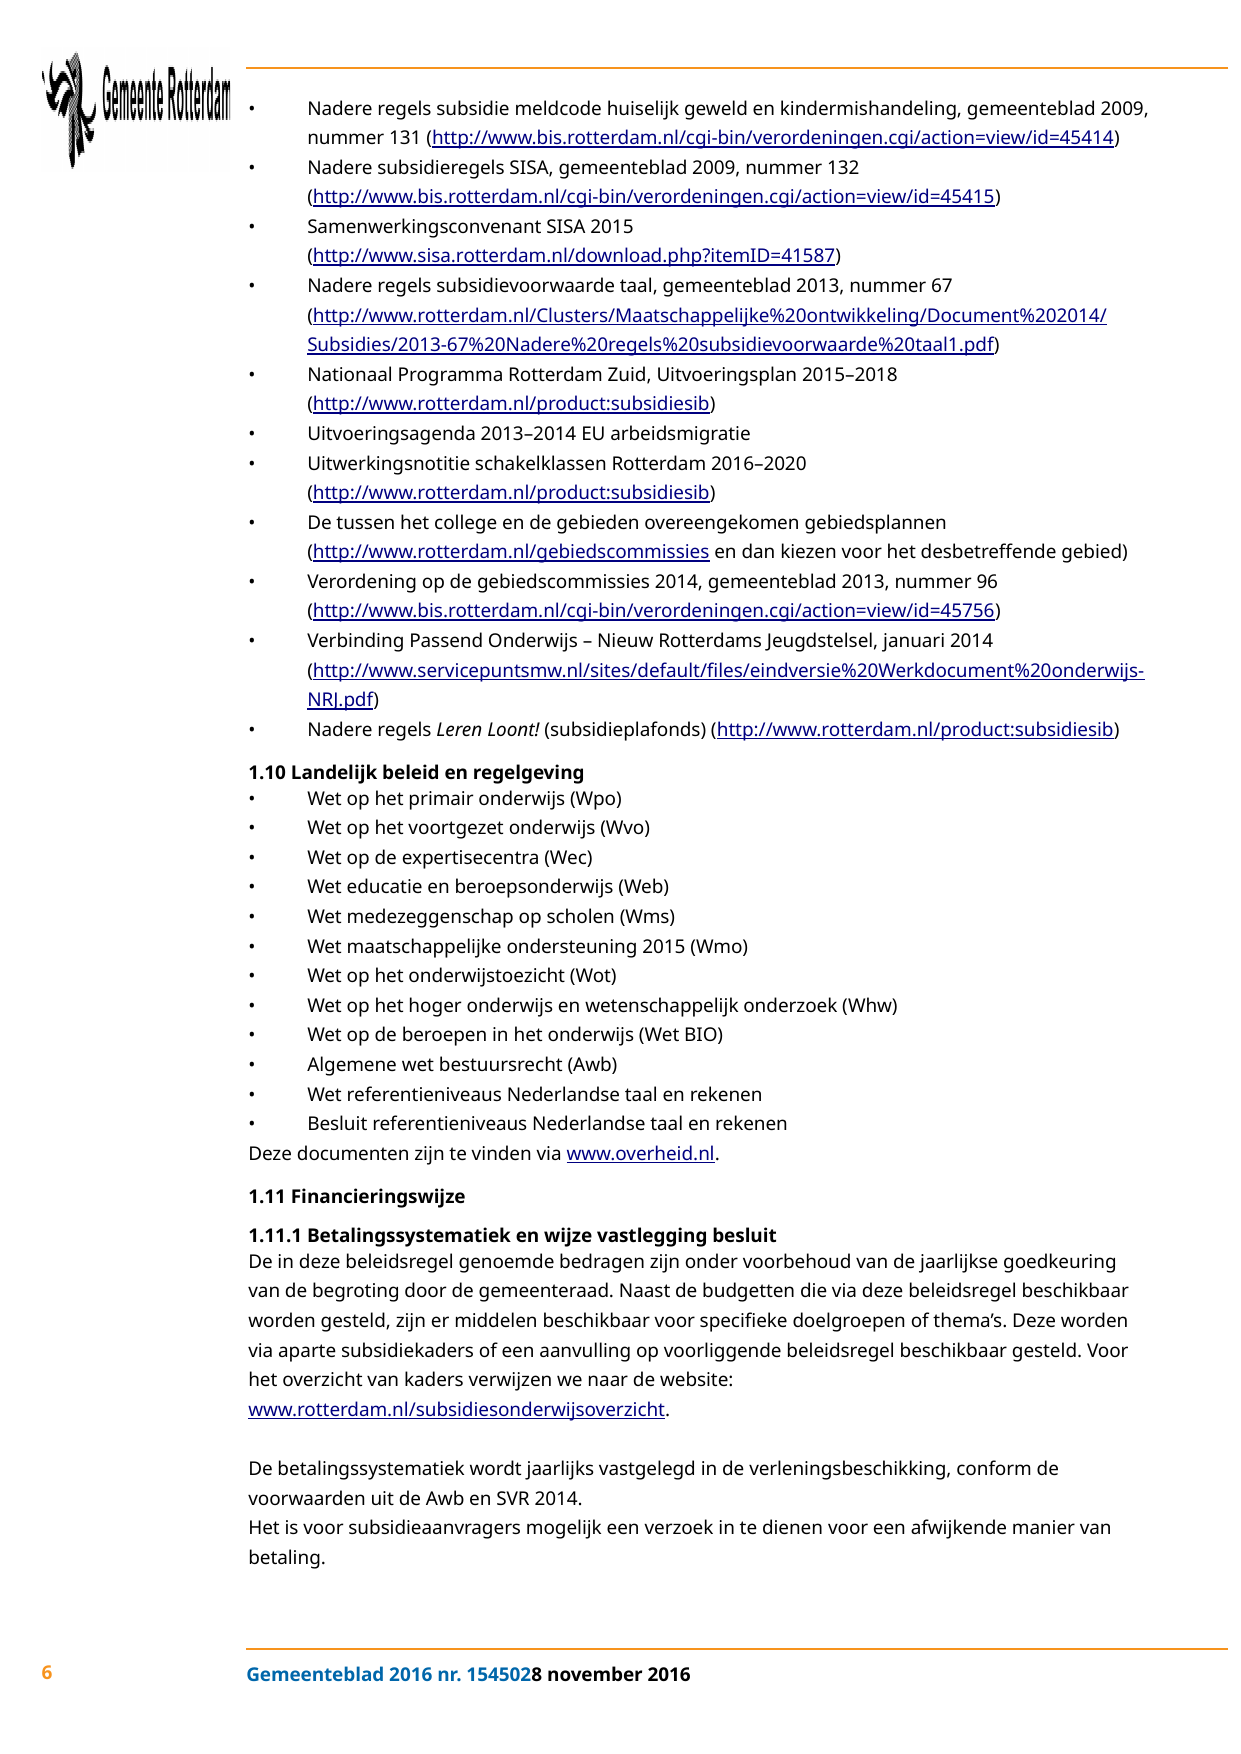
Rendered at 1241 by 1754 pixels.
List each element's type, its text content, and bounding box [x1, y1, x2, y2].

list Wet maatschappelijke ondersteuning 2015 (Wmo) [248, 933, 1152, 958]
list (http://www.rotterdam.nl/product:subsidiesib) [248, 391, 1152, 416]
list Nationaal Programma Rotterdam Zuid, Uitvoeringsplan 2015–2018 [248, 361, 1152, 387]
text 1.11 Financieringswijze [248, 1183, 1152, 1209]
text 1.10 Landelijk beleid en regelgeving [248, 759, 1152, 785]
text 1.11.1 Betalingssystematiek en wijze vastlegging besluit [248, 1222, 1152, 1248]
list Uitvoeringsagenda 2013–2014 EU arbeidsmigratie [248, 420, 1152, 446]
list Nadere regels Leren Loont! (subsidieplafonds) (http://www.rotterdam.nl/product:subsidiesib) [248, 716, 1152, 742]
list (http://www.bis.rotterdam.nl/cgi-bin/verordeningen.cgi/action=view/id=45756) [248, 598, 1152, 623]
text Deze documenten zijn te vinden via www.overheid.nl. [248, 1140, 1152, 1166]
text www.rotterdam.nl/subsidiesonderwijsoverzicht. [248, 1396, 1152, 1422]
list Nadere subsidieregels SISA, gemeenteblad 2009, nummer 132 [248, 154, 1152, 180]
list Verbinding Passend Onderwijs – Nieuw Rotterdams Jeugdstelsel, januari 2014 [248, 627, 1152, 653]
list Wet op het voortgezet onderwijs (Wvo) [248, 814, 1152, 840]
list Verordening op de gebiedscommissies 2014, gemeenteblad 2013, nummer 96 [248, 568, 1152, 594]
picture [41, 47, 231, 172]
text Het is voor subsidieaanvragers mogelijk een verzoek in te dienen voor een afwijkende manier van betaling. [248, 1514, 1152, 1569]
list Uitwerkingsnotitie schakelklassen Rotterdam 2016–2020 [248, 450, 1152, 476]
text De betalingssystematiek wordt jaarlijks vastgelegd in de verleningsbeschikking, conform de voorwaarden uit de Awb en SVR 2014. [248, 1455, 1152, 1510]
list Algemene wet bestuursrecht (Awb) [248, 1051, 1152, 1077]
list Besluit referentieniveaus Nederlandse taal en rekenen [248, 1110, 1152, 1136]
list Wet op de beroepen in het onderwijs (Wet BIO) [248, 1022, 1152, 1047]
list Wet referentieniveaus Nederlandse taal en rekenen [248, 1081, 1152, 1106]
list (http://www.rotterdam.nl/Clusters/Maatschappelijke%20ontwikkeling/Document%202014/Subsidies/2013-67%20Nadere%20regels%20subsidievoorwaarde%20taal1.pdf) [248, 302, 1152, 357]
list Wet educatie en beroepsonderwijs (Web) [248, 874, 1152, 899]
list (http://www.rotterdam.nl/gebiedscommissies en dan kiezen voor het desbetreffende gebied) [248, 538, 1152, 564]
list Wet op de expertisecentra (Wec) [248, 844, 1152, 870]
list De tussen het college en de gebieden overeengekomen gebiedsplannen [248, 509, 1152, 535]
list Wet op het primair onderwijs (Wpo) [248, 785, 1152, 811]
list Nadere regels subsidievoorwaarde taal, gemeenteblad 2013, nummer 67 [248, 272, 1152, 298]
list Wet op het hoger onderwijs en wetenschappelijk onderzoek (Whw) [248, 992, 1152, 1018]
list Nadere regels subsidie meldcode huiselijk geweld en kindermishandeling, gemeenteblad 2009, nummer 131 (http://www.bis.rotterdam.nl/cgi-bin/verordeningen.cgi/action=view/id=45414) [248, 95, 1152, 150]
list (http://www.sisa.rotterdam.nl/download.php?itemID=41587) [248, 243, 1152, 268]
list (http://www.rotterdam.nl/product:subsidiesib) [248, 479, 1152, 505]
list Samenwerkingsconvenant SISA 2015 [248, 213, 1152, 239]
list Wet op het onderwijstoezicht (Wot) [248, 962, 1152, 988]
list Wet medezeggenschap op scholen (Wms) [248, 903, 1152, 929]
text De in deze beleidsregel genoemde bedragen zijn onder voorbehoud van de jaarlijkse goedkeuring van de begroting door de gemeenteraad. Naast de budgetten die via deze beleidsregel beschikbaar worden gesteld, zijn er middelen beschikbaar voor specifieke doelgroepen of thema’s. Deze worden via aparte subsidiekaders of een aanvulling op voorliggende beleidsregel beschikbaar gesteld. Voor het overzicht van kaders verwijzen we naar de website: [248, 1248, 1152, 1392]
list (http://www.bis.rotterdam.nl/cgi-bin/verordeningen.cgi/action=view/id=45415) [248, 183, 1152, 209]
list (http://www.servicepuntsmw.nl/sites/default/files/eindversie%20Werkdocument%20onderwijs-NRJ.pdf) [248, 657, 1152, 712]
